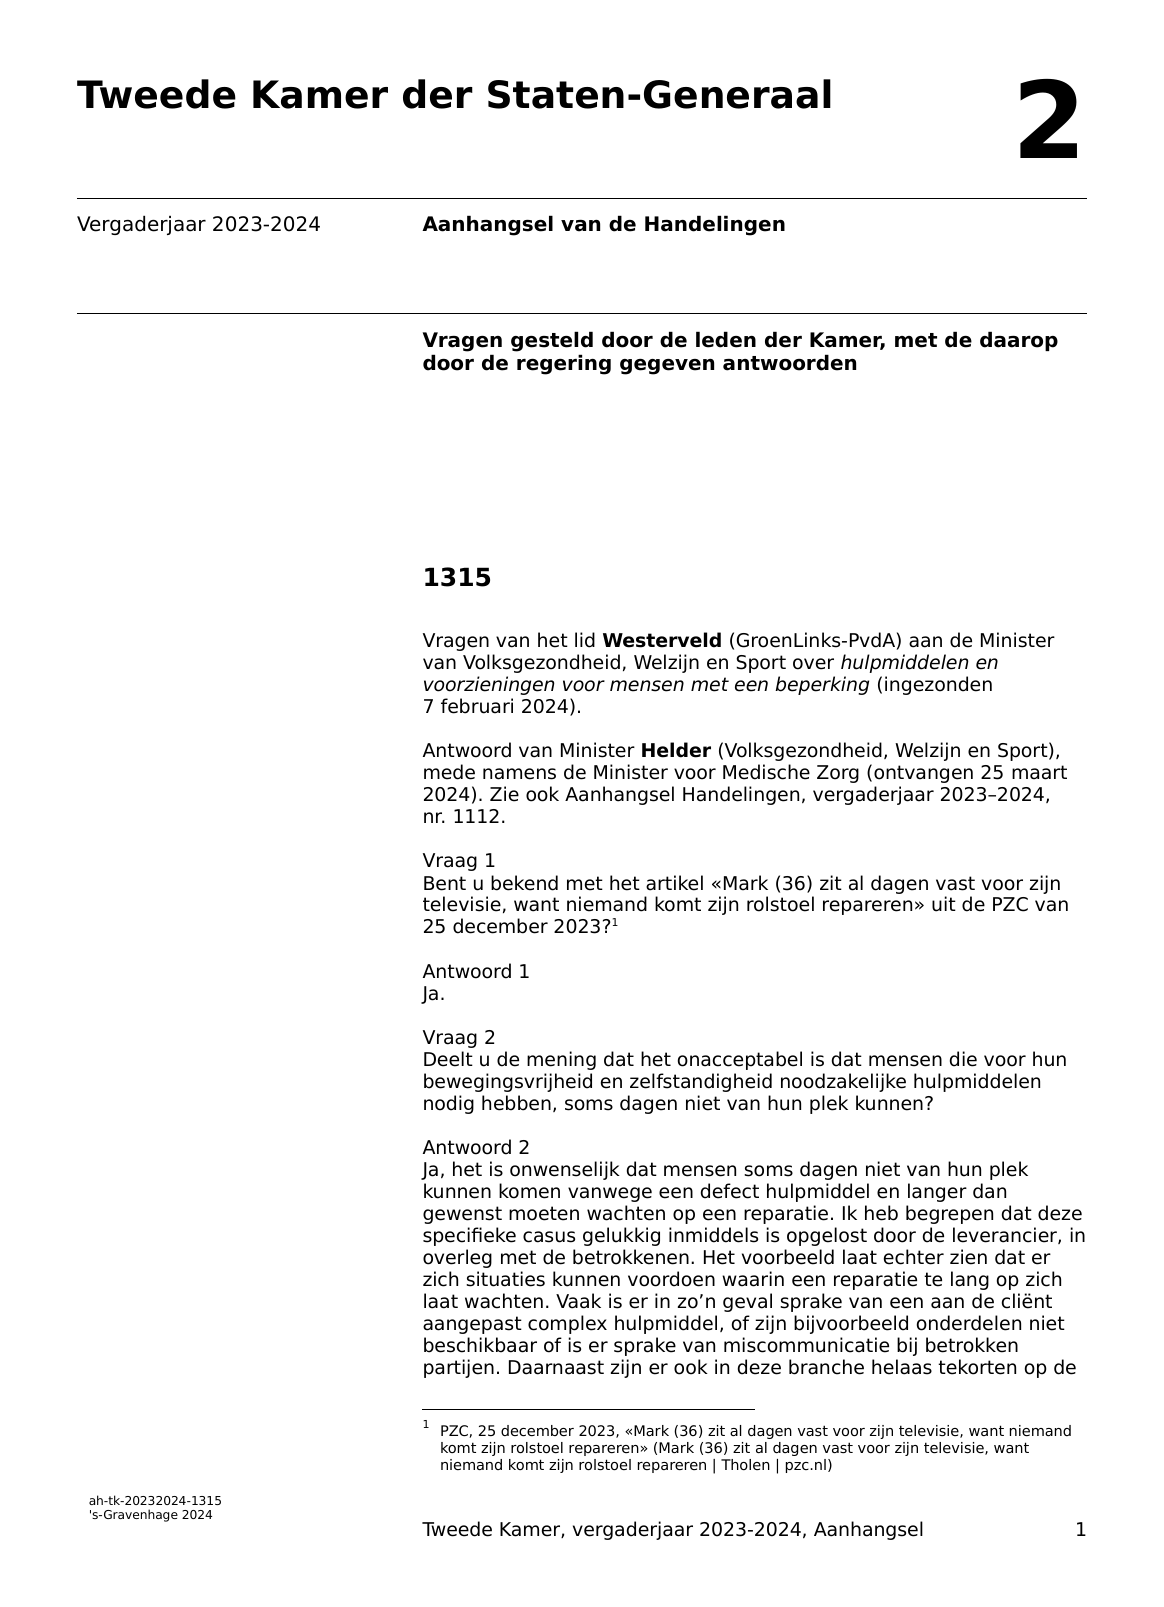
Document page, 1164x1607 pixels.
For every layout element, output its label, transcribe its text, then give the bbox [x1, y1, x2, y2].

table_cell Aanhangsel van de Handelingen [422, 199, 1087, 313]
text Ja. [422, 982, 1087, 1004]
text Vragen van het lid Westerveld (GroenLinks-PvdA) aan de Minister van Volksgezondheid, Welzijn en Sport over hulpmiddelen en voorzieningen voor mensen met een beperking (ingezonden 7 februari 2024). [422, 630, 1087, 718]
table_header Tweede Kamer der Staten-Generaal [77, 59, 886, 198]
text 1315 [422, 563, 1087, 592]
text ah-tk-20232024-1315 [88, 1494, 323, 1508]
table_cell [77, 314, 422, 375]
table_cell Vergaderjaar 2023-2024 [77, 199, 422, 313]
table_cell Vragen gesteld door de leden der Kamer, met de daarop door de regering gegeven antwoorden [422, 314, 1087, 375]
text Antwoord van Minister Helder (Volksgezondheid, Welzijn en Sport), mede namens de Minister voor Medische Zorg (ontvangen 25 maart 2024). Zie ook Aanhangsel Handelingen, vergaderjaar 2023–2024, nr. 1112. [422, 740, 1087, 828]
text Ja, het is onwenselijk dat mensen soms dagen niet van hun plek kunnen komen vanwege een defect hulpmiddel en langer dan gewenst moeten wachten op een reparatie. Ik heb begrepen dat deze specifieke casus gelukkig inmiddels is opgelost door de leverancier, in overleg met de betrokkenen. Het voorbeeld laat echter zien dat er zich situaties kunnen voordoen waarin een reparatie te lang op zich laat wachten. Vaak is er in zo’n geval sprake van een aan de cliënt aangepast complex hulpmiddel, of zijn bijvoorbeeld onderdelen niet beschikbaar of is er sprake van miscommunicatie bij betrokken partijen. Daarnaast zijn er ook in deze branche helaas tekorten op de [422, 1159, 1087, 1378]
text PZC, 25 december 2023, «Mark (36) zit al dagen vast voor zijn televisie, want niemand komt zijn rolstoel repareren» (Mark (36) zit al dagen vast voor zijn televisie, want niemand komt zijn rolstoel repareren | Tholen | pzc.nl) [422, 1418, 1087, 1474]
table_header 2 [886, 59, 1087, 198]
text Antwoord 1 [422, 961, 1087, 982]
text Bent u bekend met het artikel «Mark (36) zit al dagen vast voor zijn televisie, want niemand komt zijn rolstoel repareren» uit de PZC van 25 december 2023? [422, 872, 1087, 938]
text Antwoord 2 [422, 1137, 1087, 1159]
text Vraag 1 [422, 850, 1087, 872]
text Vraag 2 [422, 1027, 1087, 1049]
text Deelt u de mening dat het onacceptabel is dat mensen die voor hun bewegingsvrijheid en zelfstandigheid noodzakelijke hulpmiddelen nodig hebben, soms dagen niet van hun plek kunnen? [422, 1049, 1087, 1114]
text 's-Gravenhage 2024 [88, 1508, 323, 1522]
